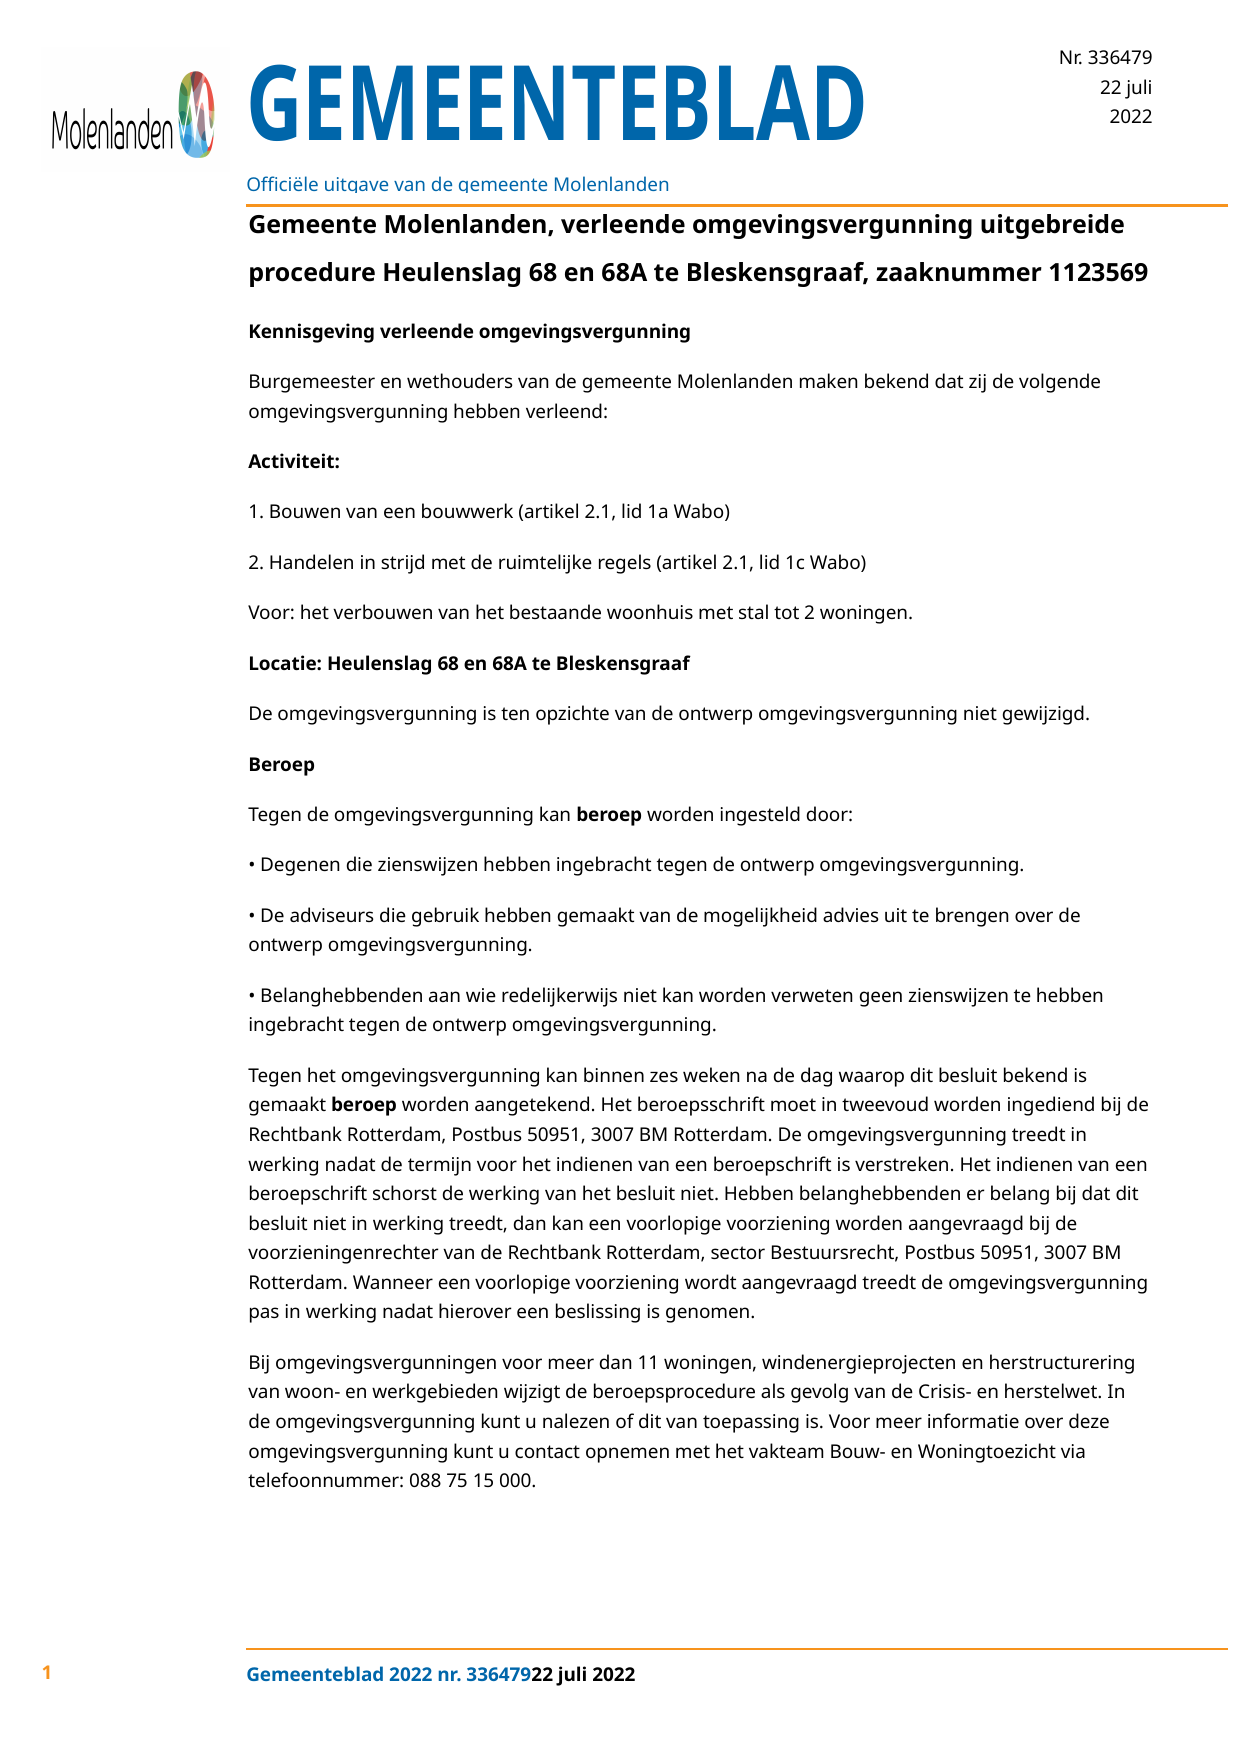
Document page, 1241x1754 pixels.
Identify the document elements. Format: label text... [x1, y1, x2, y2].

text Voor: het verbouwen van het bestaande woonhuis met stal tot 2 woningen. [248, 599, 1152, 625]
text Activiteit: [248, 448, 1152, 474]
text • De adviseurs die gebruik hebben gemaakt van de mogelijkheid advies uit te brengen over de ontwerp omgevingsvergunning. [248, 902, 1152, 957]
text Burgemeester en wethouders van de gemeente Molenlanden maken bekend dat zij de volgende omgevingsvergunning hebben verleend: [248, 368, 1152, 424]
text Bij omgevingsvergunningen voor meer dan 11 woningen, windenergieprojecten en herstructurering van woon- en werkgebieden wijzigt de beroepsprocedure als gevolg van de Crisis- en herstelwet. In de omgevingsvergunning kunt u nalezen of dit van toepassing is. Voor meer informatie over deze omgevingsvergunning kunt u contact opnemen met het vakteam Bouw- en Woningtoezicht via telefoonnummer: 088 75 15 000. [248, 1349, 1152, 1493]
text • Degenen die zienswijzen hebben ingebracht tegen de ontwerp omgevingsvergunning. [248, 852, 1152, 877]
text Tegen de omgevingsvergunning kan beroep worden ingesteld door: [248, 801, 1152, 827]
picture [41, 47, 231, 172]
text 1. Bouwen van een bouwwerk (artikel 2.1, lid 1a Wabo) [248, 499, 1152, 524]
text • Belanghebbenden aan wie redelijkerwijs niet kan worden verweten geen zienswijzen te hebben ingebracht tegen de ontwerp omgevingsvergunning. [248, 982, 1152, 1037]
text De omgevingsvergunning is ten opzichte van de ontwerp omgevingsvergunning niet gewijzigd. [248, 700, 1152, 726]
text Kennisgeving verleende omgevingsvergunning [248, 318, 1152, 344]
text Gemeente Molenlanden, verleende omgevingsvergunning uitgebreide procedure Heulenslag 68 en 68A te Bleskensgraaf, zaaknummer 1123569 [248, 207, 1152, 288]
text Tegen het omgevingsvergunning kan binnen zes weken na de dag waarop dit besluit bekend is gemaakt beroep worden aangetekend. Het beroepsschrift moet in tweevoud worden ingediend bij de Rechtbank Rotterdam, Postbus 50951, 3007 BM Rotterdam. De omgevingsvergunning treedt in werking nadat de termijn voor het indienen van een beroepschrift is verstreken. Het indienen van een beroepschrift schorst de werking van het besluit niet. Hebben belanghebbenden er belang bij dat dit besluit niet in werking treedt, dan kan een voorlopige voorziening worden aangevraagd bij de voorzieningenrechter van de Rechtbank Rotterdam, sector Bestuursrecht, Postbus 50951, 3007 BM Rotterdam. Wanneer een voorlopige voorziening wordt aangevraagd treedt de omgevingsvergunning pas in werking nadat hierover een beslissing is genomen. [248, 1062, 1152, 1324]
text 2. Handelen in strijd met de ruimtelijke regels (artikel 2.1, lid 1c Wabo) [248, 549, 1152, 575]
text Beroep [248, 751, 1152, 777]
text Locatie: Heulenslag 68 en 68A te Bleskensgraaf [248, 650, 1152, 676]
